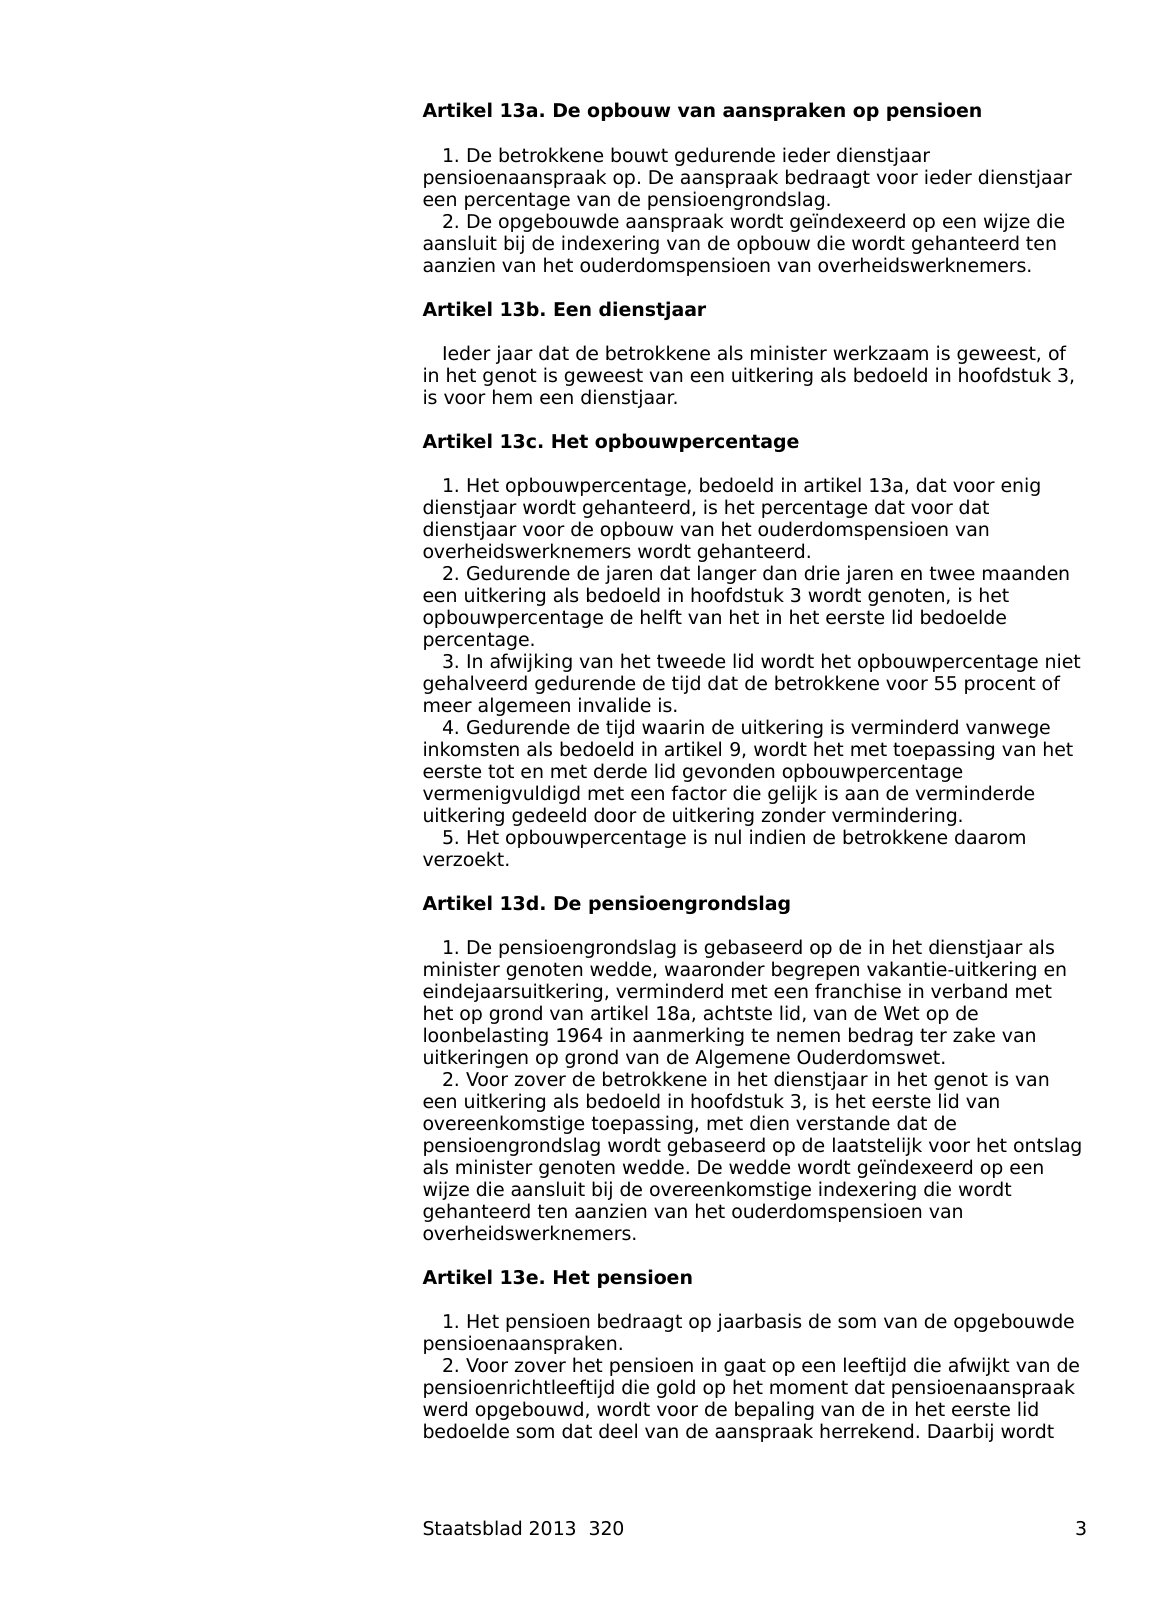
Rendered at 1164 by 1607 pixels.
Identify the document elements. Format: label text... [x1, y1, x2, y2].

text 2. Voor zover de betrokkene in het dienstjaar in het genot is van een uitkering als bedoeld in hoofdstuk 3, is het eerste lid van overeenkomstige toepassing, met dien verstande dat de pensioengrondslag wordt gebaseerd op de laatstelijk voor het ontslag als minister genoten wedde. De wedde wordt geïndexeerd op een wijze die aansluit bij de overeenkomstige indexering die wordt gehanteerd ten aanzien van het ouderdomspensioen van overheidswerknemers. [422, 1069, 1087, 1245]
subtitle Artikel 13e. Het pensioen [422, 1267, 1087, 1289]
subtitle Artikel 13c. Het opbouwpercentage [422, 431, 1087, 453]
subtitle Artikel 13d. De pensioengrondslag [422, 893, 1087, 915]
text 4. Gedurende de tijd waarin de uitkering is verminderd vanwege inkomsten als bedoeld in artikel 9, wordt het met toepassing van het eerste tot en met derde lid gevonden opbouwpercentage vermenigvuldigd met een factor die gelijk is aan de verminderde uitkering gedeeld door de uitkering zonder vermindering. [422, 717, 1087, 827]
text 1. De betrokkene bouwt gedurende ieder dienstjaar pensioenaanspraak op. De aanspraak bedraagt voor ieder dienstjaar een percentage van de pensioengrondslag. [422, 144, 1087, 211]
text 5. Het opbouwpercentage is nul indien de betrokkene daarom verzoekt. [422, 827, 1087, 871]
text 1. Het pensioen bedraagt op jaarbasis de som van de opgebouwde pensioenaanspraken. [422, 1311, 1087, 1355]
text 1. Het opbouwpercentage, bedoeld in artikel 13a, dat voor enig dienstjaar wordt gehanteerd, is het percentage dat voor dat dienstjaar voor de opbouw van het ouderdomspensioen van overheidswerknemers wordt gehanteerd. [422, 475, 1087, 563]
subtitle Artikel 13a. De opbouw van aanspraken op pensioen [422, 100, 1087, 122]
text 2. De opgebouwde aanspraak wordt geïndexeerd op een wijze die aansluit bij de indexering van de opbouw die wordt gehanteerd ten aanzien van het ouderdomspensioen van overheidswerknemers. [422, 211, 1087, 276]
subtitle Artikel 13b. Een dienstjaar [422, 299, 1087, 321]
text 1. De pensioengrondslag is gebaseerd op de in het dienstjaar als minister genoten wedde, waaronder begrepen vakantie-uitkering en eindejaarsuitkering, verminderd met een franchise in verband met het op grond van artikel 18a, achtste lid, van de Wet op de loonbelasting 1964 in aanmerking te nemen bedrag ter zake van uitkeringen op grond van de Algemene Ouderdomswet. [422, 937, 1087, 1069]
text 2. Voor zover het pensioen in gaat op een leeftijd die afwijkt van de pensioenrichtleeftijd die gold op het moment dat pensioenaanspraak werd opgebouwd, wordt voor de bepaling van de in het eerste lid bedoelde som dat deel van de aanspraak herrekend. Daarbij wordt [422, 1355, 1087, 1443]
text 2. Gedurende de jaren dat langer dan drie jaren en twee maanden een uitkering als bedoeld in hoofdstuk 3 wordt genoten, is het opbouwpercentage de helft van het in het eerste lid bedoelde percentage. [422, 563, 1087, 651]
text Ieder jaar dat de betrokkene als minister werkzaam is geweest, of in het genot is geweest van een uitkering als bedoeld in hoofdstuk 3, is voor hem een dienstjaar. [422, 343, 1087, 409]
text 3. In afwijking van het tweede lid wordt het opbouwpercentage niet gehalveerd gedurende de tijd dat de betrokkene voor 55 procent of meer algemeen invalide is. [422, 651, 1087, 717]
